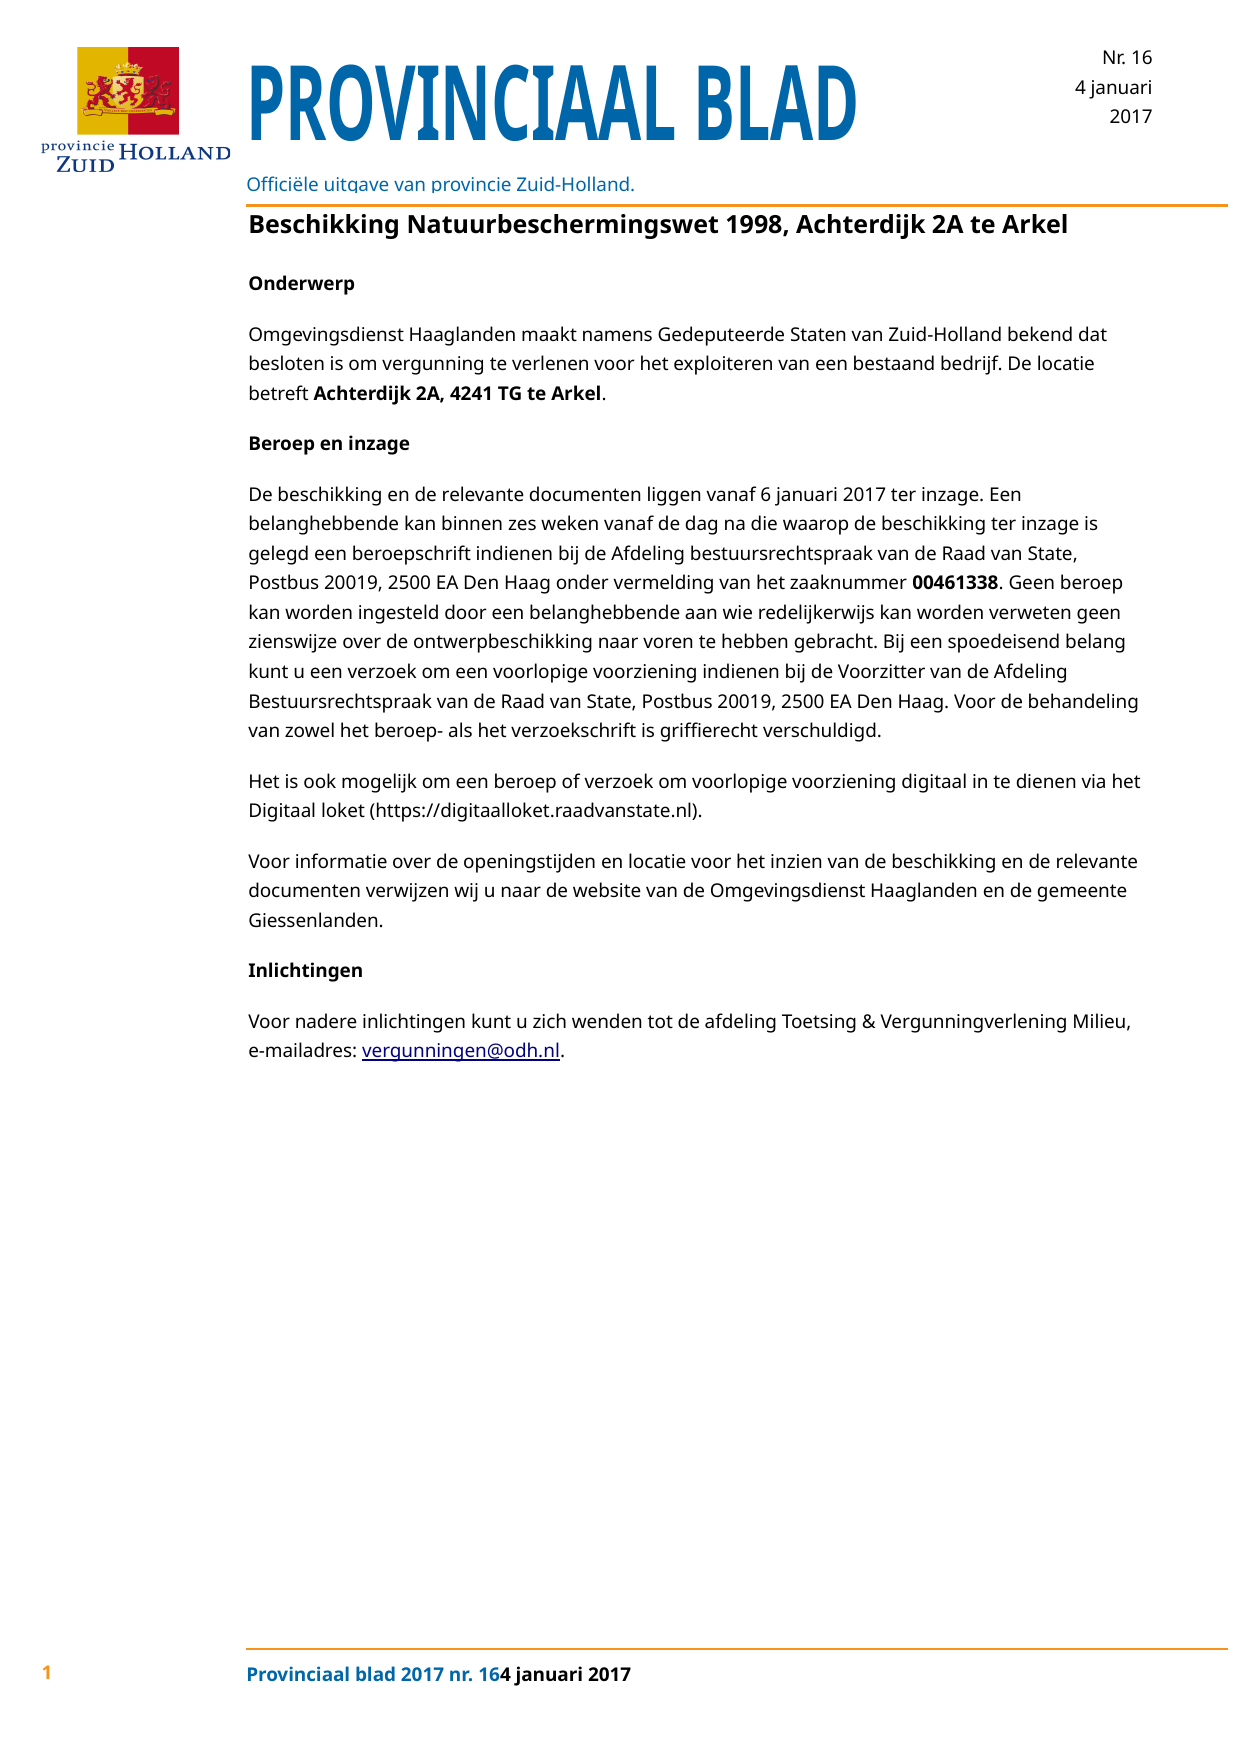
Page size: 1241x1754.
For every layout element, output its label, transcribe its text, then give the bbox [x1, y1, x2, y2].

text De beschikking en de relevante documenten liggen vanaf 6 januari 2017 ter inzage. Een belanghebbende kan binnen zes weken vanaf de dag na die waarop de beschikking ter inzage is gelegd een beroepschrift indienen bij de Afdeling bestuursrechtspraak van de Raad van State, Postbus 20019, 2500 EA Den Haag onder vermelding van het zaaknummer 00461338. Geen beroep kan worden ingesteld door een belanghebbende aan wie redelijkerwijs kan worden verweten geen zienswijze over de ontwerpbeschikking naar voren te hebben gebracht. Bij een spoedeisend belang kunt u een verzoek om een voorlopige voorziening indienen bij de Voorzitter van de Afdeling Bestuursrechtspraak van de Raad van State, Postbus 20019, 2500 EA Den Haag. Voor de behandeling van zowel het beroep- als het verzoekschrift is griffierecht verschuldigd. [248, 481, 1152, 743]
text Het is ook mogelijk om een beroep of verzoek om voorlopige voorziening digitaal in te dienen via het Digitaal loket (https://digitaalloket.raadvanstate.nl). [248, 768, 1152, 823]
text Omgevingsdienst Haaglanden maakt namens Gedeputeerde Staten van Zuid-Holland bekend dat besloten is om vergunning te verlenen voor het exploiteren van een bestaand bedrijf. De locatie betreft Achterdijk 2A, 4241 TG te Arkel. [248, 321, 1152, 406]
text Voor informatie over de openingstijden en locatie voor het inzien van de beschikking en de relevante documenten verwijzen wij u naar de website van de Omgevingsdienst Haaglanden en de gemeente Giessenlanden. [248, 848, 1152, 933]
text Beschikking Natuurbeschermingswet 1998, Achterdijk 2A te Arkel [248, 207, 1152, 241]
text Inlichtingen [248, 957, 1152, 983]
picture [41, 47, 231, 172]
text Onderwerp [248, 270, 1152, 296]
text Beroep en inzage [248, 430, 1152, 456]
text Voor nadere inlichtingen kunt u zich wenden tot de afdeling Toetsing & Vergunningverlening Milieu, e-mailadres: vergunningen@odh.nl. [248, 1008, 1152, 1063]
